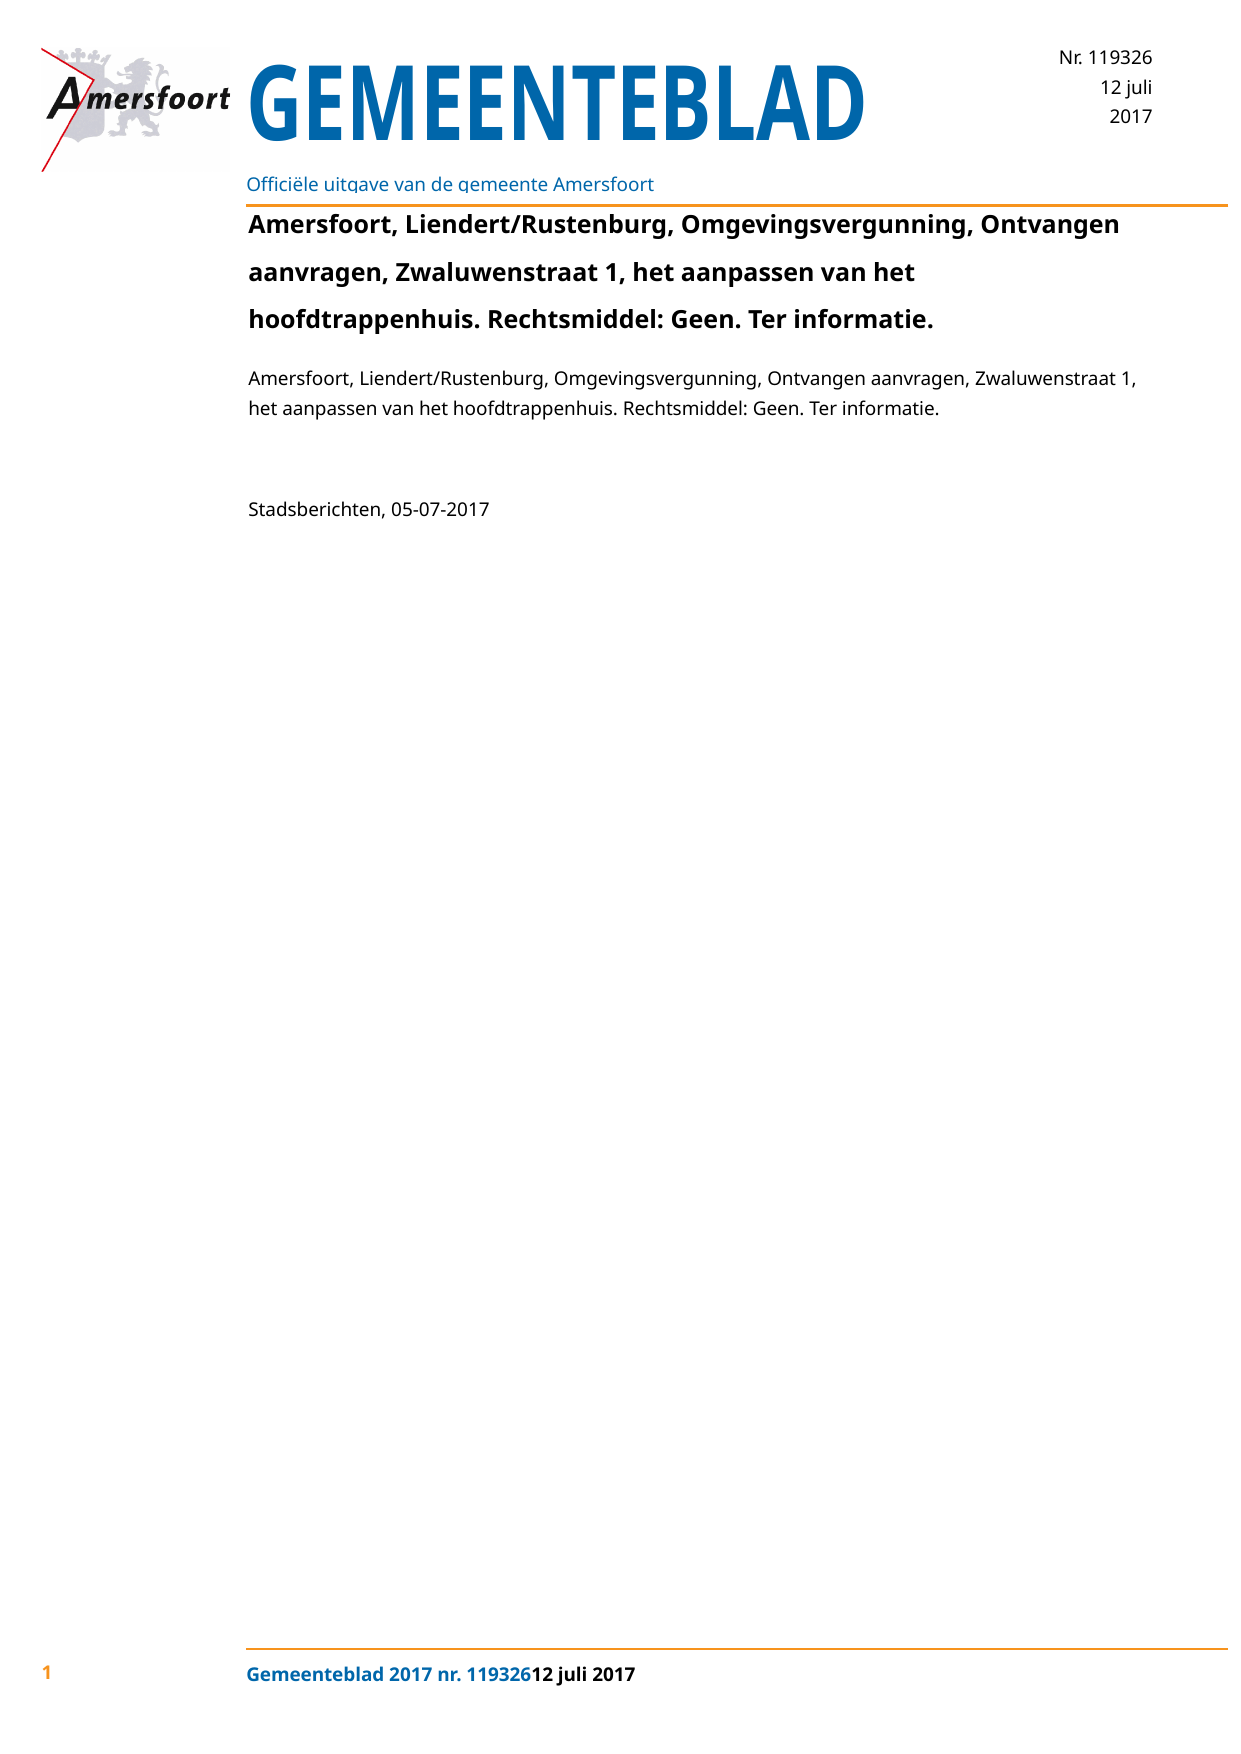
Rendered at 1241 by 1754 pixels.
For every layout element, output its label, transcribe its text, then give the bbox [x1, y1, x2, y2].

text Amersfoort, Liendert/Rustenburg, Omgevingsvergunning, Ontvangen aanvragen, Zwaluwenstraat 1, het aanpassen van het hoofdtrappenhuis. Rechtsmiddel: Geen. Ter informatie. [248, 207, 1152, 336]
picture [41, 47, 231, 172]
text Stadsberichten, 05-07-2017 [248, 496, 1152, 522]
text Amersfoort, Liendert/Rustenburg, Omgevingsvergunning, Ontvangen aanvragen, Zwaluwenstraat 1, het aanpassen van het hoofdtrappenhuis. Rechtsmiddel: Geen. Ter informatie. [248, 366, 1152, 421]
